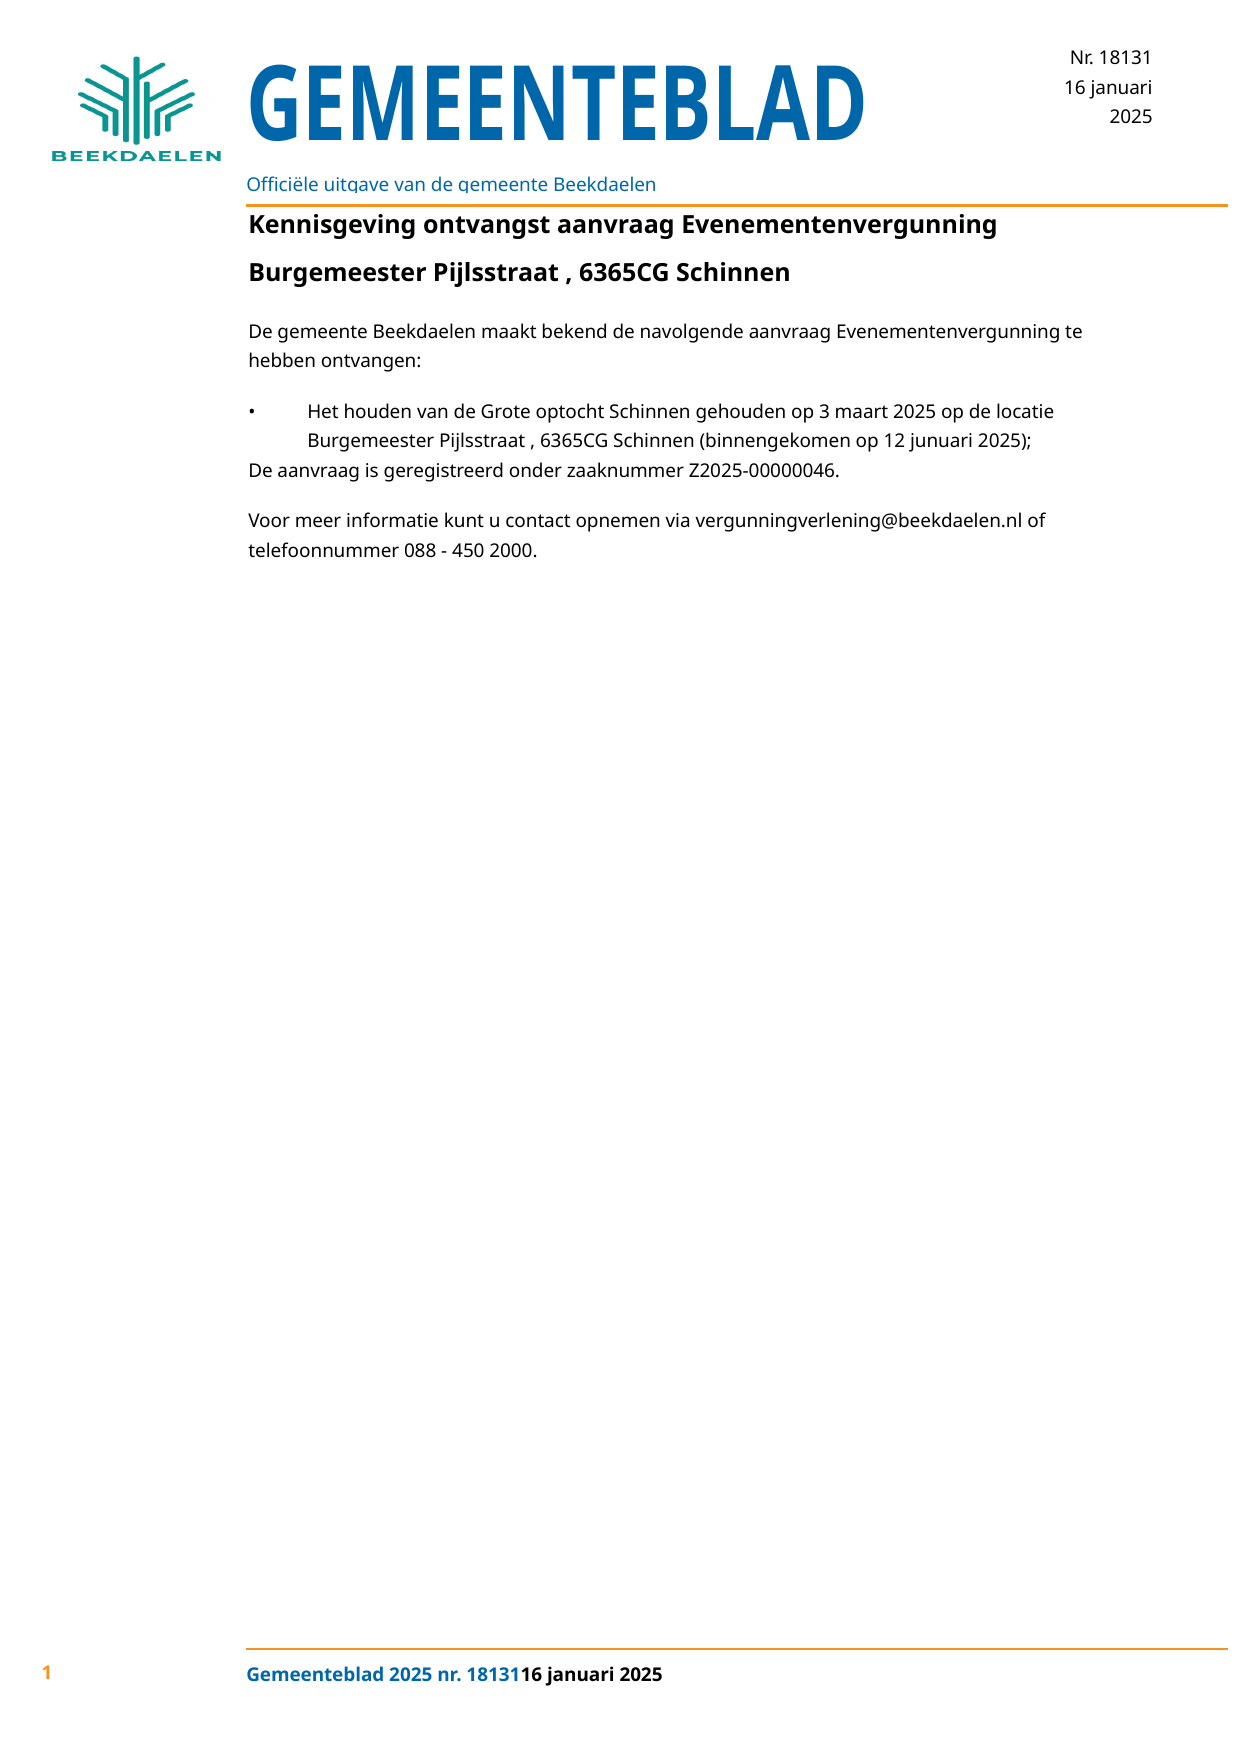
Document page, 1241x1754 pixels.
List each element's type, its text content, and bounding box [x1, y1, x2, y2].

text Kennisgeving ontvangst aanvraag Evenementenvergunning Burgemeester Pijlsstraat , 6365CG Schinnen [248, 207, 1152, 288]
text Voor meer informatie kunt u contact opnemen via vergunningverlening@beekdaelen.nl of telefoonnummer 088 - 450 2000. [248, 507, 1152, 563]
text De gemeente Beekdaelen maakt bekend de navolgende aanvraag Evenementenvergunning te hebben ontvangen: [248, 318, 1152, 373]
text De aanvraag is geregistreerd onder zaaknummer Z2025-00000046. [248, 457, 1152, 483]
list Het houden van de Grote optocht Schinnen gehouden op 3 maart 2025 op de locatie Burgemeester Pijlsstraat , 6365CG Schinnen (binnengekomen op 12 junuari 2025); [248, 398, 1152, 453]
picture [41, 47, 231, 172]
